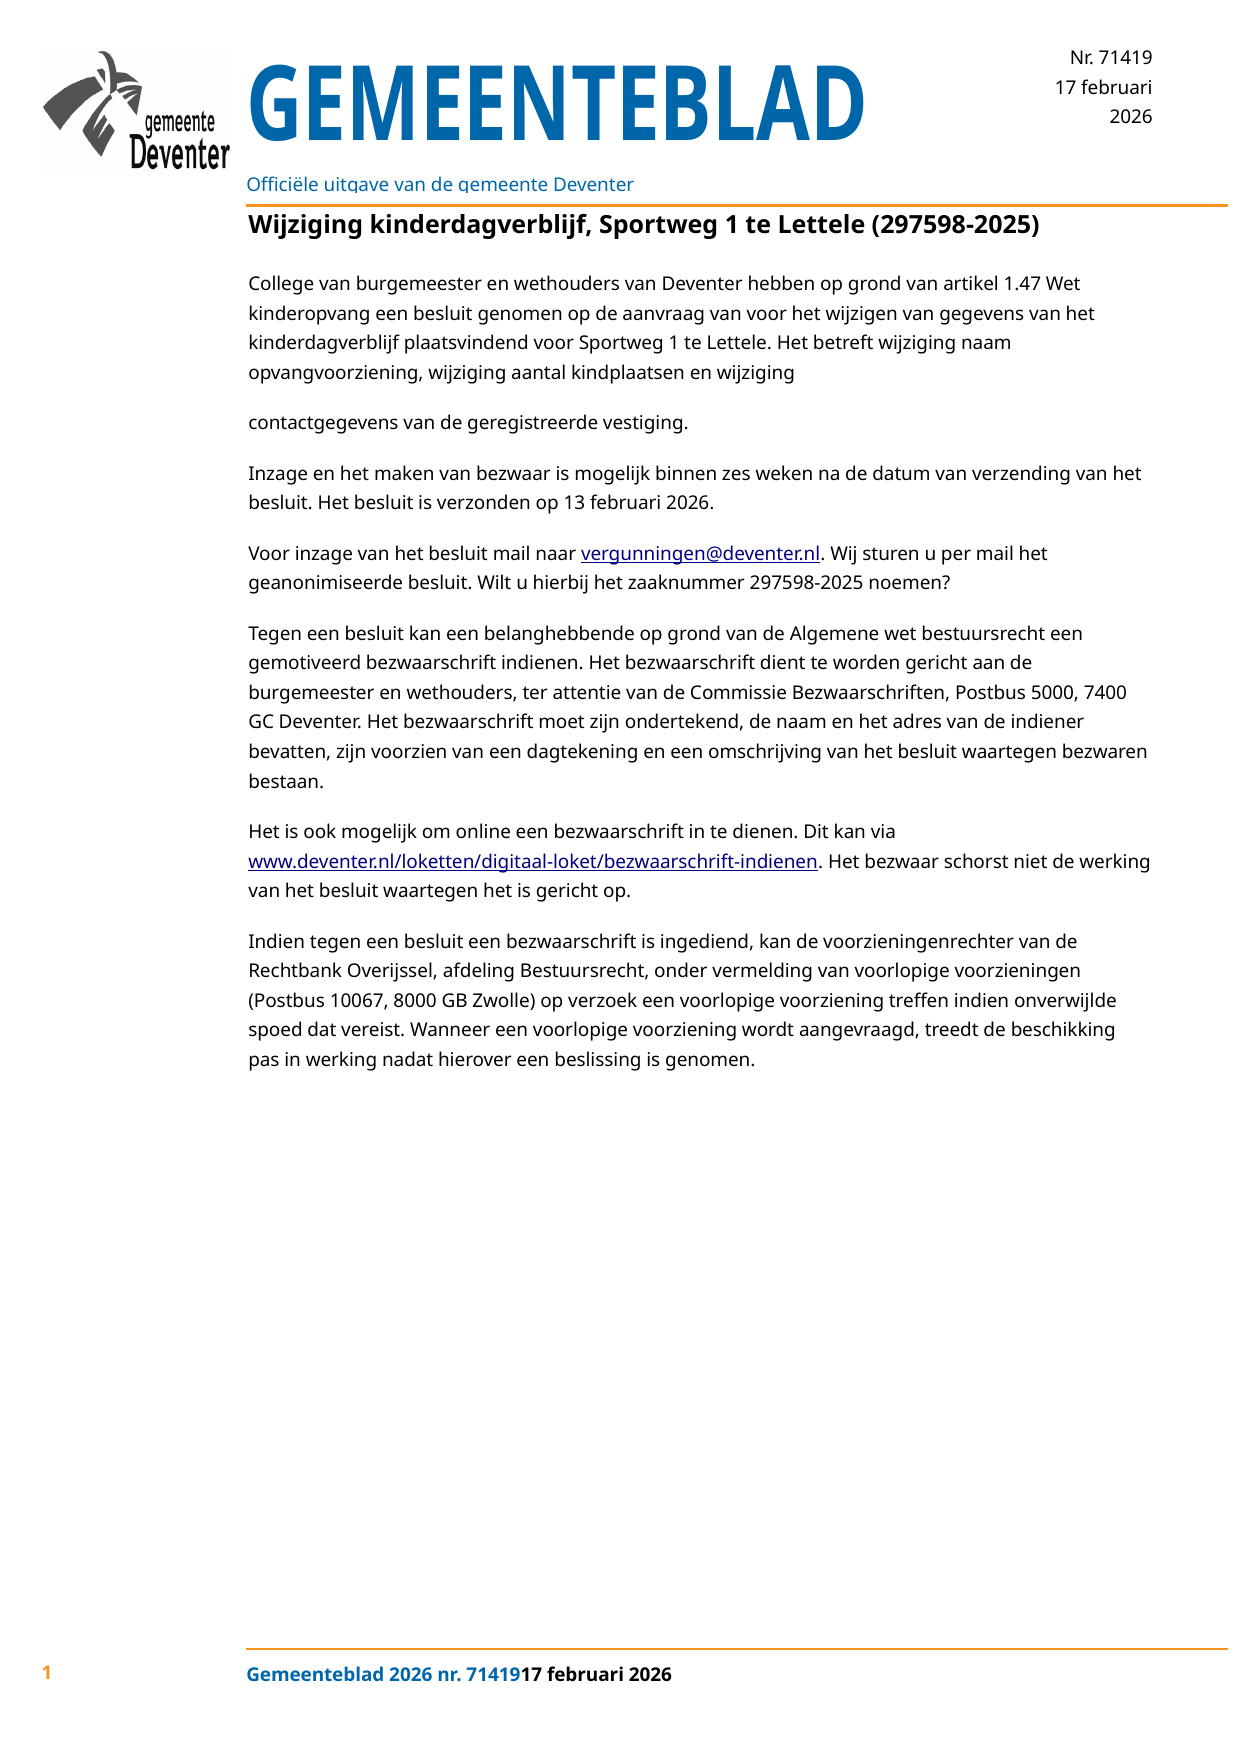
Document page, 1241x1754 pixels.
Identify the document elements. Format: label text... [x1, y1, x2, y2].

text Tegen een besluit kan een belanghebbende op grond van de Algemene wet bestuursrecht een gemotiveerd bezwaarschrift indienen. Het bezwaarschrift dient te worden gericht aan de burgemeester en wethouders, ter attentie van de Commissie Bezwaarschriften, Postbus 5000, 7400 GC Deventer. Het bezwaarschrift moet zijn ondertekend, de naam en het adres van de indiener bevatten, zijn voorzien van een dagtekening en een omschrijving van het besluit waartegen bezwaren bestaan. [248, 620, 1152, 793]
text Indien tegen een besluit een bezwaarschrift is ingediend, kan de voorzieningenrechter van de Rechtbank Overijssel, afdeling Bestuursrecht, onder vermelding van voorlopige voorzieningen (Postbus 10067, 8000 GB Zwolle) op verzoek een voorlopige voorziening treffen indien onverwijlde spoed dat vereist. Wanneer een voorlopige voorziening wordt aangevraagd, treedt de beschikking pas in werking nadat hierover een beslissing is genomen. [248, 928, 1152, 1072]
text College van burgemeester en wethouders van Deventer hebben op grond van artikel 1.47 Wet kinderopvang een besluit genomen op de aanvraag van voor het wijzigen van gegevens van het kinderdagverblijf plaatsvindend voor Sportweg 1 te Lettele. Het betreft wijziging naam opvangvoorziening, wijziging aantal kindplaatsen en wijziging [248, 270, 1152, 385]
text Het is ook mogelijk om online een bezwaarschrift in te dienen. Dit kan via www.deventer.nl/loketten/digitaal-loket/bezwaarschrift-indienen. Het bezwaar schorst niet de werking van het besluit waartegen het is gericht op. [248, 818, 1152, 903]
text Voor inzage van het besluit mail naar vergunningen@deventer.nl. Wij sturen u per mail het geanonimiseerde besluit. Wilt u hierbij het zaaknummer 297598-2025 noemen? [248, 540, 1152, 595]
picture [41, 47, 231, 172]
text Wijziging kinderdagverblijf, Sportweg 1 te Lettele (297598-2025) [248, 207, 1152, 241]
text Inzage en het maken van bezwaar is mogelijk binnen zes weken na de datum van verzending van het besluit. Het besluit is verzonden op 13 februari 2026. [248, 460, 1152, 515]
text contactgegevens van de geregistreerde vestiging. [248, 409, 1152, 435]
